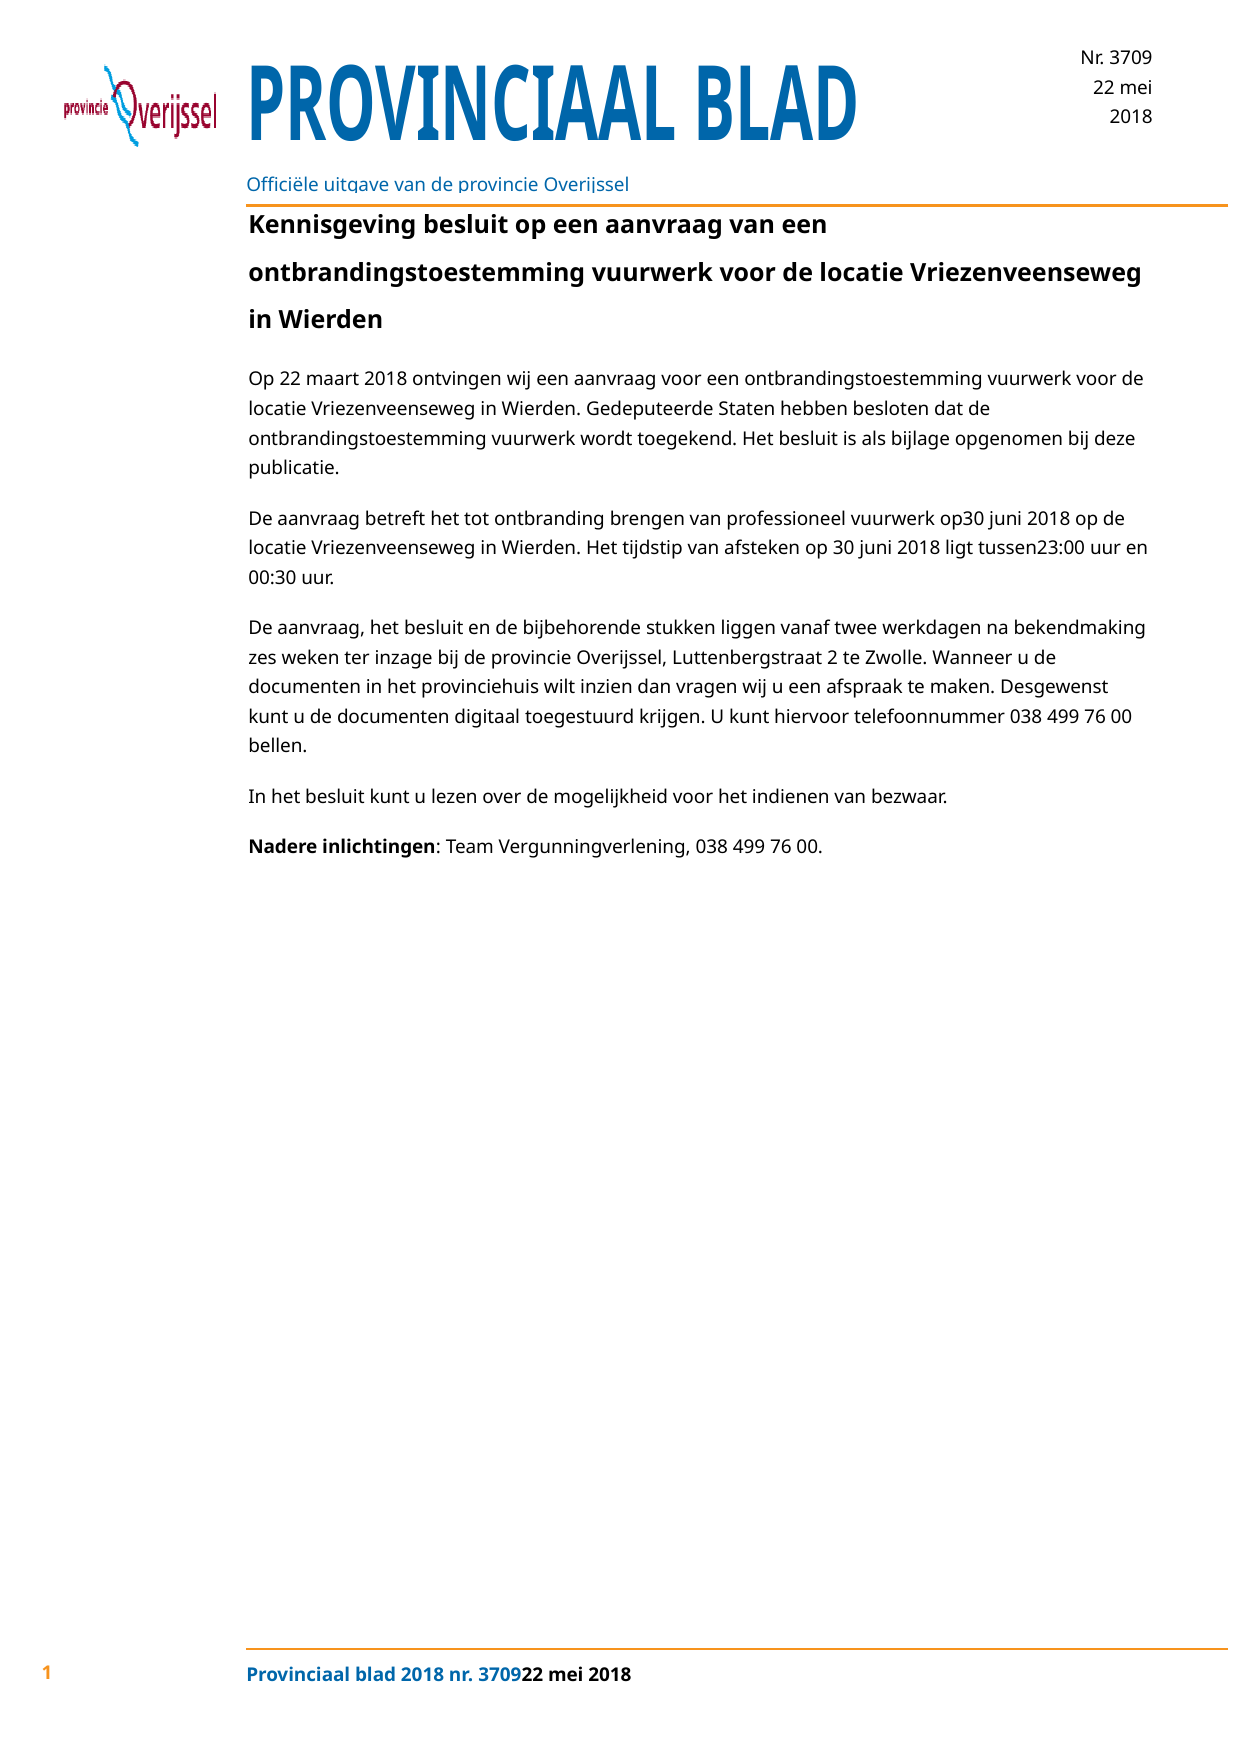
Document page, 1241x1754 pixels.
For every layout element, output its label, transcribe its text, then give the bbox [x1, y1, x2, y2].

text Kennisgeving besluit op een aanvraag van een ontbrandingstoestemming vuurwerk voor de locatie Vriezenveenseweg in Wierden [248, 207, 1152, 336]
picture [41, 47, 231, 172]
text De aanvraag, het besluit en de bijbehorende stukken liggen vanaf twee werkdagen na bekendmaking zes weken ter inzage bij de provincie Overijssel, Luttenbergstraat 2 te Zwolle. Wanneer u de documenten in het provinciehuis wilt inzien dan vragen wij u een afspraak te maken. Desgewenst kunt u de documenten digitaal toegestuurd krijgen. U kunt hiervoor telefoonnummer 038 499 76 00 bellen. [248, 614, 1152, 758]
text Nadere inlichtingen: Team Vergunningverlening, 038 499 76 00. [248, 833, 1152, 859]
text Op 22 maart 2018 ontvingen wij een aanvraag voor een ontbrandingstoestemming vuurwerk voor de locatie Vriezenveenseweg in Wierden. Gedeputeerde Staten hebben besloten dat de ontbrandingstoestemming vuurwerk wordt toegekend. Het besluit is als bijlage opgenomen bij deze publicatie. [248, 366, 1152, 480]
text In het besluit kunt u lezen over de mogelijkheid voor het indienen van bezwaar. [248, 783, 1152, 809]
text De aanvraag betreft het tot ontbranding brengen van professioneel vuurwerk op30 juni 2018 op de locatie Vriezenveenseweg in Wierden. Het tijdstip van afsteken op 30 juni 2018 ligt tussen23:00 uur en 00:30 uur. [248, 505, 1152, 589]
